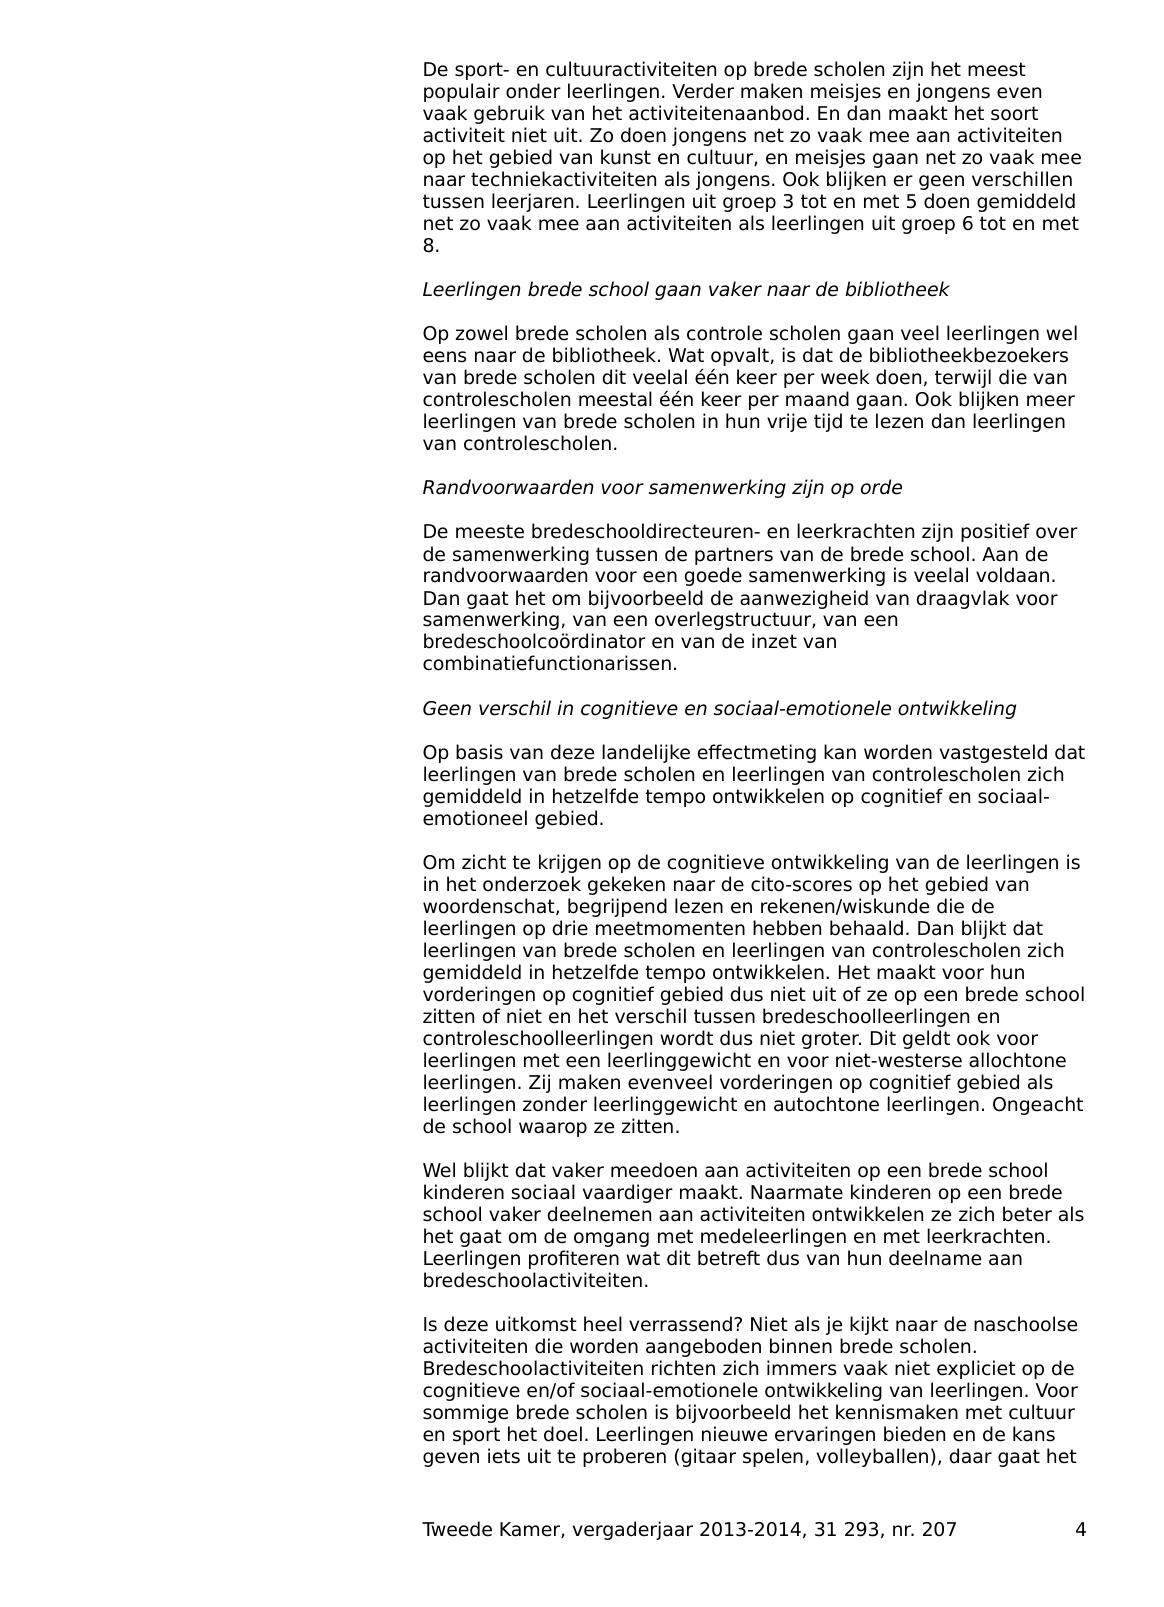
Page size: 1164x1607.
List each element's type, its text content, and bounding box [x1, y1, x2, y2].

subtitle Leerlingen brede school gaan vaker naar de bibliotheek [422, 279, 1087, 301]
text De sport- en cultuuractiviteiten op brede scholen zijn het meest populair onder leerlingen. Verder maken meisjes en jongens even vaak gebruik van het activiteitenaanbod. En dan maakt het soort activiteit niet uit. Zo doen jongens net zo vaak mee aan activiteiten op het gebied van kunst en cultuur, en meisjes gaan net zo vaak mee naar techniekactiviteiten als jongens. Ook blijken er geen verschillen tussen leerjaren. Leerlingen uit groep 3 tot en met 5 doen gemiddeld net zo vaak mee aan activiteiten als leerlingen uit groep 6 tot en met 8. [422, 59, 1087, 257]
text Is deze uitkomst heel verrassend? Niet als je kijkt naar de naschoolse activiteiten die worden aangeboden binnen brede scholen. Bredeschoolactiviteiten richten zich immers vaak niet expliciet op de cognitieve en/of sociaal-emotionele ontwikkeling van leerlingen. Voor sommige brede scholen is bijvoorbeeld het kennismaken met cultuur en sport het doel. Leerlingen nieuwe ervaringen bieden en de kans geven iets uit te proberen (gitaar spelen, volleyballen), daar gaat het [422, 1314, 1087, 1468]
subtitle Geen verschil in cognitieve en sociaal-emotionele ontwikkeling [422, 697, 1087, 719]
text Om zicht te krijgen op de cognitieve ontwikkeling van de leerlingen is in het onderzoek gekeken naar de cito-scores op het gebied van woordenschat, begrijpend lezen en rekenen/wiskunde die de leerlingen op drie meetmomenten hebben behaald. Dan blijkt dat leerlingen van brede scholen en leerlingen van controlescholen zich gemiddeld in hetzelfde tempo ontwikkelen. Het maakt voor hun vorderingen op cognitief gebied dus niet uit of ze op een brede school zitten of niet en het verschil tussen bredeschoolleerlingen en controleschoolleerlingen wordt dus niet groter. Dit geldt ook voor leerlingen met een leerlinggewicht en voor niet-westerse allochtone leerlingen. Zij maken evenveel vorderingen op cognitief gebied als leerlingen zonder leerlinggewicht en autochtone leerlingen. Ongeacht de school waarop ze zitten. [422, 852, 1087, 1137]
text Wel blijkt dat vaker meedoen aan activiteiten op een brede school kinderen sociaal vaardiger maakt. Naarmate kinderen op een brede school vaker deelnemen aan activiteiten ontwikkelen ze zich beter als het gaat om de omgang met medeleerlingen en met leerkrachten. Leerlingen profiteren wat dit betreft dus van hun deelname aan bredeschoolactiviteiten. [422, 1160, 1087, 1292]
text De meeste bredeschooldirecteuren- en leerkrachten zijn positief over de samenwerking tussen de partners van de brede school. Aan de randvoorwaarden voor een goede samenwerking is veelal voldaan. Dan gaat het om bijvoorbeeld de aanwezigheid van draagvlak voor samenwerking, van een overlegstructuur, van een bredeschoolcoördinator en van de inzet van combinatiefunctionarissen. [422, 521, 1087, 675]
subtitle Randvoorwaarden voor samenwerking zijn op orde [422, 477, 1087, 499]
text Op zowel brede scholen als controle scholen gaan veel leerlingen wel eens naar de bibliotheek. Wat opvalt, is dat de bibliotheekbezoekers van brede scholen dit veelal één keer per week doen, terwijl die van controlescholen meestal één keer per maand gaan. Ook blijken meer leerlingen van brede scholen in hun vrije tijd te lezen dan leerlingen van controlescholen. [422, 323, 1087, 455]
text Op basis van deze landelijke effectmeting kan worden vastgesteld dat leerlingen van brede scholen en leerlingen van controlescholen zich gemiddeld in hetzelfde tempo ontwikkelen op cognitief en sociaal-emotioneel gebied. [422, 742, 1087, 829]
